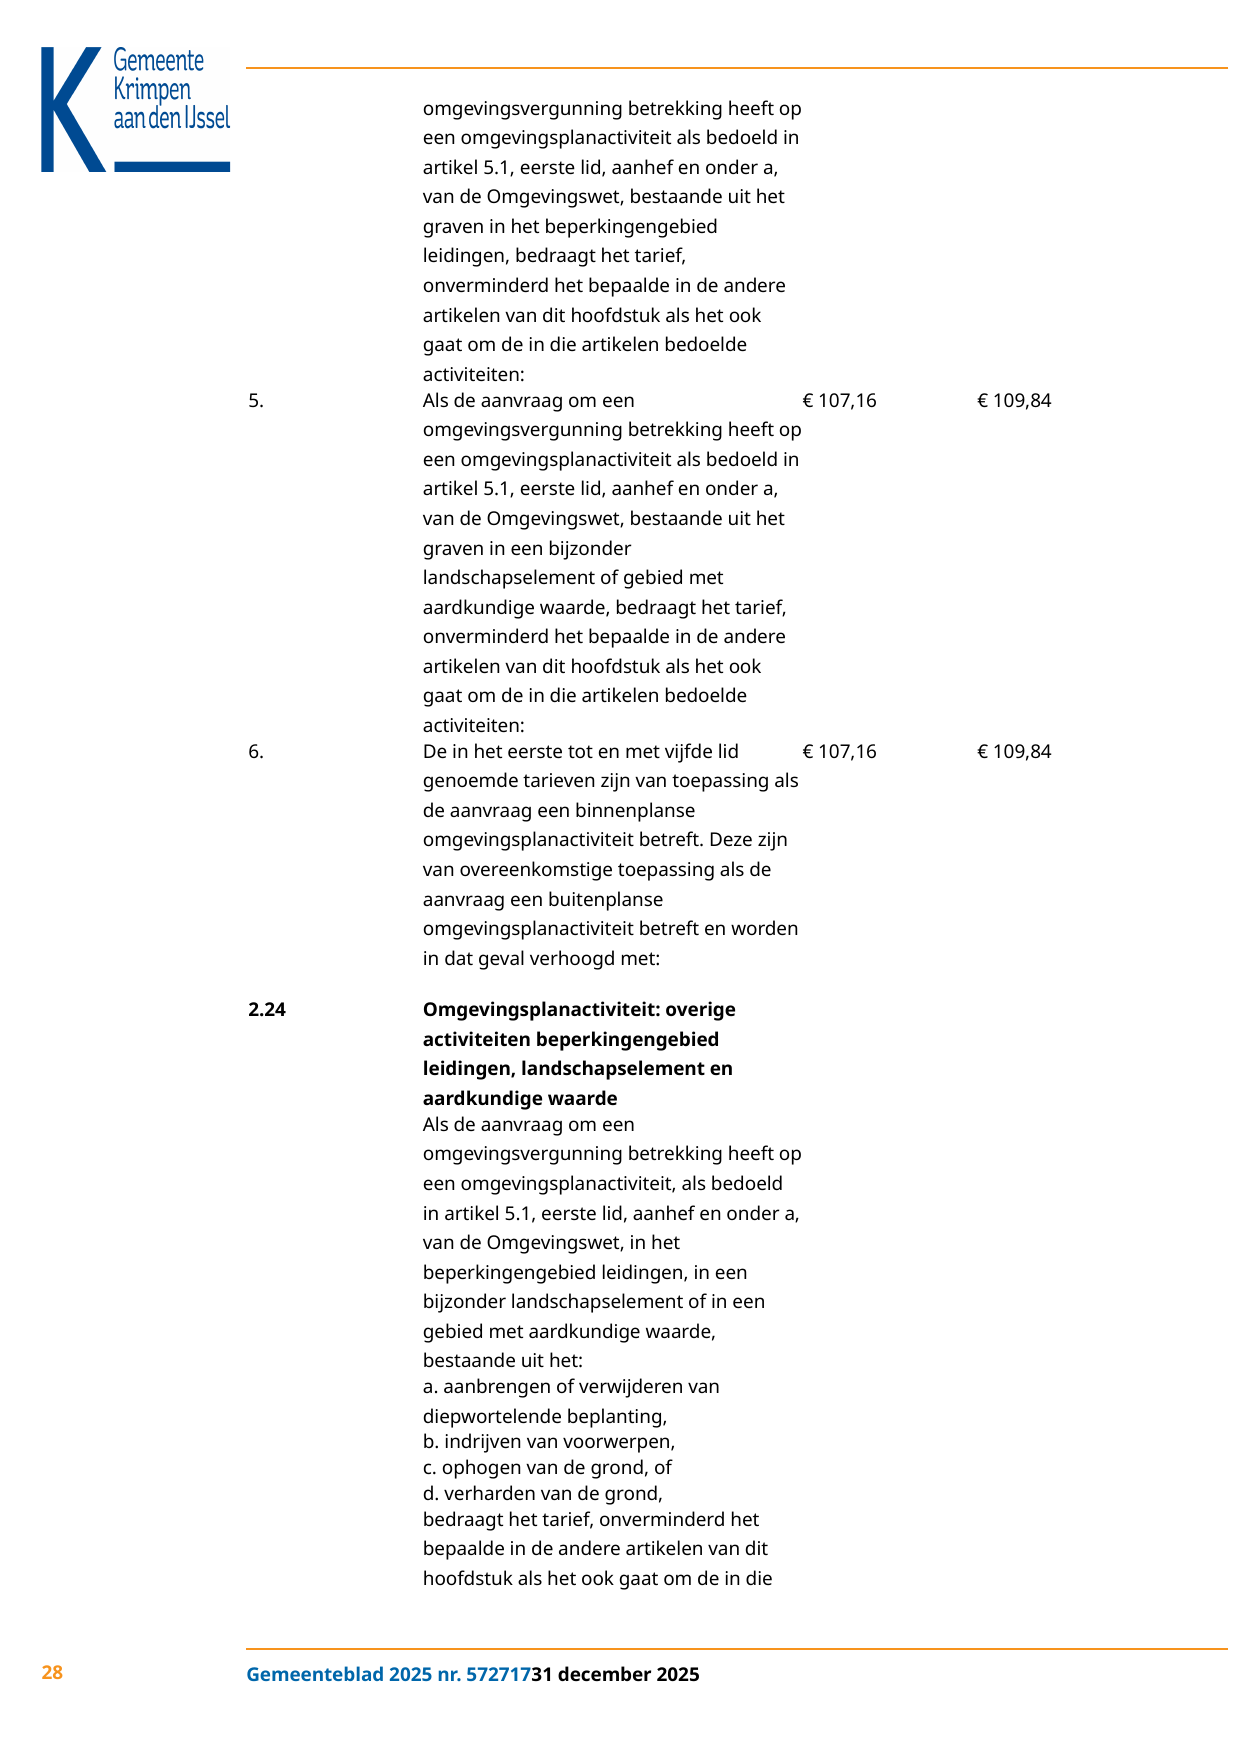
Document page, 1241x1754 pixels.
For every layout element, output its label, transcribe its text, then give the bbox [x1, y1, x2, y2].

table_cell [977, 1373, 1152, 1429]
table_cell c. ophogen van de grond, of [423, 1454, 802, 1480]
table_cell [977, 1454, 1152, 1480]
table_cell [977, 1429, 1152, 1454]
table_cell [977, 95, 1152, 387]
table_cell 6. [248, 738, 423, 971]
table_cell [977, 971, 1152, 996]
picture [41, 47, 231, 172]
table_cell [977, 1111, 1152, 1373]
table_cell a. aanbrengen of verwijderen van diepwortelende beplanting, [423, 1373, 802, 1429]
table_cell [802, 1429, 977, 1454]
table_cell [977, 996, 1152, 1111]
table_cell [977, 1506, 1152, 1591]
table_cell [248, 971, 423, 996]
table_cell d. verharden van de grond, [423, 1480, 802, 1506]
table_cell [802, 1454, 977, 1480]
table_cell € 109,84 [977, 387, 1152, 738]
table_cell [248, 1506, 423, 1591]
table_cell [248, 1111, 423, 1373]
table_cell Als de aanvraag om een omgevingsvergunning betrekking heeft op een omgevingsplanactiviteit als bedoeld in artikel 5.1, eerste lid, aanhef en onder a, van de Omgevingswet, bestaande uit het graven in een bijzonder landschapselement of gebied met aardkundige waarde, bedraagt het tarief, onverminderd het bepaalde in de andere artikelen van dit hoofdstuk als het ook gaat om de in die artikelen bedoelde activiteiten: [423, 387, 802, 738]
table_cell De in het eerste tot en met vijfde lid genoemde tarieven zijn van toepassing als de aanvraag een binnenplanse omgevingsplanactiviteit betreft. Deze zijn van overeenkomstige toepassing als de aanvraag een buitenplanse omgevingsplanactiviteit betreft en worden in dat geval verhoogd met: [423, 738, 802, 971]
table_cell Als de aanvraag om een omgevingsvergunning betrekking heeft op een omgevingsplanactiviteit, als bedoeld in artikel 5.1, eerste lid, aanhef en onder a, van de Omgevingswet, in het beperkingengebied leidingen, in een bijzonder landschapselement of in een gebied met aardkundige waarde, bestaande uit het: [423, 1111, 802, 1373]
table_cell [802, 1480, 977, 1506]
table_cell omgevingsvergunning betrekking heeft op een omgevingsplanactiviteit als bedoeld in artikel 5.1, eerste lid, aanhef en onder a, van de Omgevingswet, bestaande uit het graven in het beperkingengebied leidingen, bedraagt het tarief, onverminderd het bepaalde in de andere artikelen van dit hoofdstuk als het ook gaat om de in die artikelen bedoelde activiteiten: [423, 95, 802, 387]
table_cell [802, 1111, 977, 1373]
table_cell bedraagt het tarief, onverminderd het bepaalde in de andere artikelen van dit hoofdstuk als het ook gaat om de in die [423, 1506, 802, 1591]
table_cell [802, 95, 977, 387]
table_cell [248, 1454, 423, 1480]
table_cell [248, 1429, 423, 1454]
table_cell [977, 1480, 1152, 1506]
table_cell € 109,84 [977, 738, 1152, 971]
table_cell [248, 1480, 423, 1506]
table_cell [802, 996, 977, 1111]
table_cell [802, 1506, 977, 1591]
table_cell Omgevingsplanactiviteit: overige activiteiten beperkingengebied leidingen, landschapselement en aardkundige waarde [423, 996, 802, 1111]
table_cell [423, 971, 802, 996]
table_cell [802, 971, 977, 996]
table_cell [248, 95, 423, 387]
table_cell [248, 1373, 423, 1429]
table_cell 5. [248, 387, 423, 738]
table_cell 2.24 [248, 996, 423, 1111]
table_cell [802, 1373, 977, 1429]
table_cell € 107,16 [802, 387, 977, 738]
table_cell b. indrijven van voorwerpen, [423, 1429, 802, 1454]
table_cell € 107,16 [802, 738, 977, 971]
